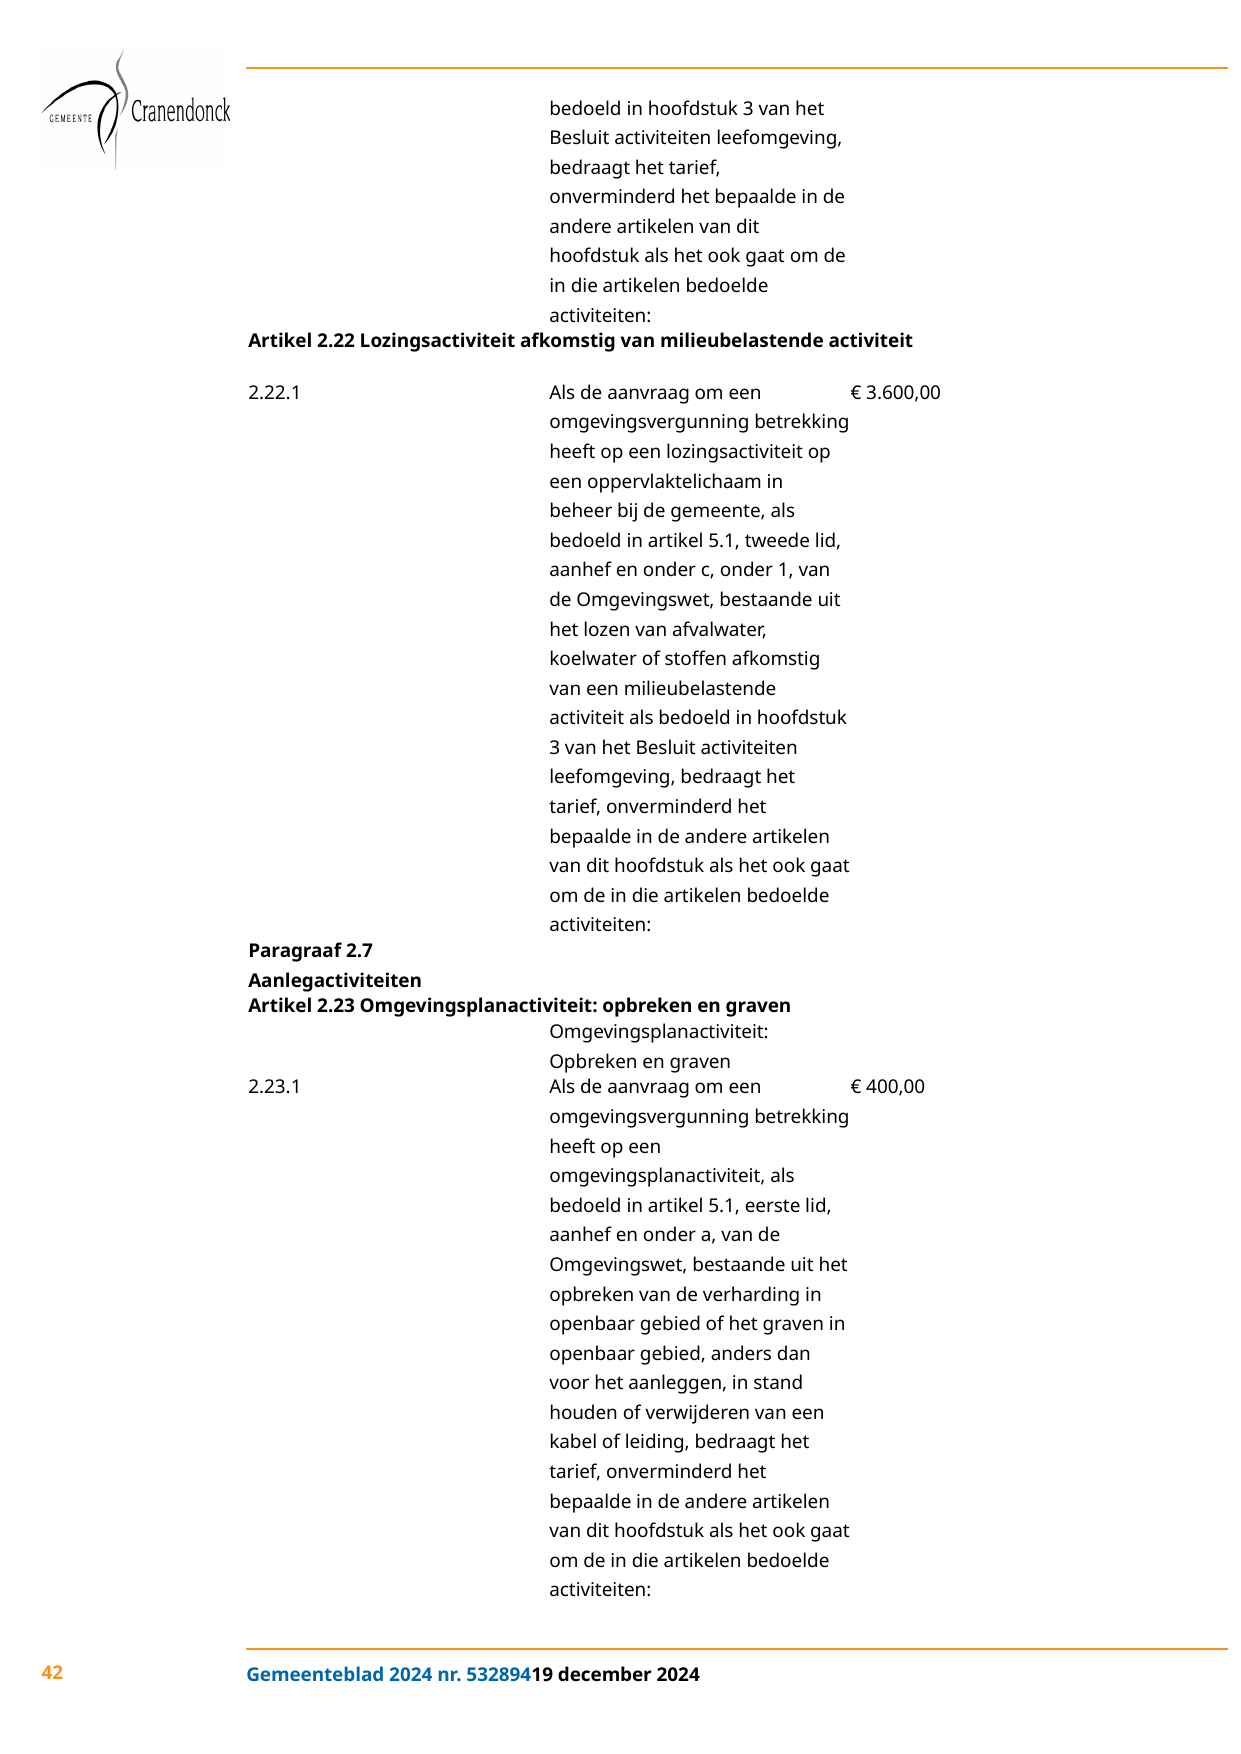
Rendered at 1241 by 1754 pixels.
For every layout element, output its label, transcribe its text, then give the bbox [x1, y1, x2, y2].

table_cell € 400,00 [850, 1074, 1152, 1602]
table_cell [248, 1018, 549, 1074]
table_cell 2.23.1 [248, 1074, 549, 1602]
table_cell [248, 353, 549, 379]
table_cell Als de aanvraag om een omgevingsvergunning betrekking heeft op een omgevingsplanactiviteit, als bedoeld in artikel 5.1, eerste lid, aanhef en onder a, van de Omgevingswet, bestaande uit het opbreken van de verharding in openbaar gebied of het graven in openbaar gebied, anders dan voor het aanleggen, in stand houden of verwijderen van een kabel of leiding, bedraagt het tarief, onverminderd het bepaalde in de andere artikelen van dit hoofdstuk als het ook gaat om de in die artikelen bedoelde activiteiten: [549, 1074, 850, 1602]
table_cell Paragraaf 2.7 Aanlegactiviteiten [248, 937, 549, 993]
table_cell Artikel 2.23 Omgevingsplanactiviteit: opbreken en graven [248, 993, 1152, 1018]
table_cell [850, 1018, 1152, 1074]
picture [41, 47, 231, 172]
table_cell [248, 95, 549, 328]
table_cell Omgevingsplanactiviteit: Opbreken en graven [549, 1018, 850, 1074]
table_cell Als de aanvraag om een omgevingsvergunning betrekking heeft op een lozingsactiviteit op een oppervlaktelichaam in beheer bij de gemeente, als bedoeld in artikel 5.1, tweede lid, aanhef en onder c, onder 1, van de Omgevingswet, bestaande uit het lozen van afvalwater, koelwater of stoffen afkomstig van een milieubelastende activiteit als bedoeld in hoofdstuk 3 van het Besluit activiteiten leefomgeving, bedraagt het tarief, onverminderd het bepaalde in de andere artikelen van dit hoofdstuk als het ook gaat om de in die artikelen bedoelde activiteiten: [549, 379, 850, 937]
table_cell [549, 353, 850, 379]
table_cell [850, 353, 1152, 379]
table_cell € 3.600,00 [850, 379, 1152, 937]
table_cell [850, 95, 1152, 328]
table_cell Artikel 2.22 Lozingsactiviteit afkomstig van milieubelastende activiteit [248, 328, 1152, 353]
table_cell 2.22.1 [248, 379, 549, 937]
table_cell bedoeld in hoofdstuk 3 van het Besluit activiteiten leefomgeving, bedraagt het tarief, onverminderd het bepaalde in de andere artikelen van dit hoofdstuk als het ook gaat om de in die artikelen bedoelde activiteiten: [549, 95, 850, 328]
